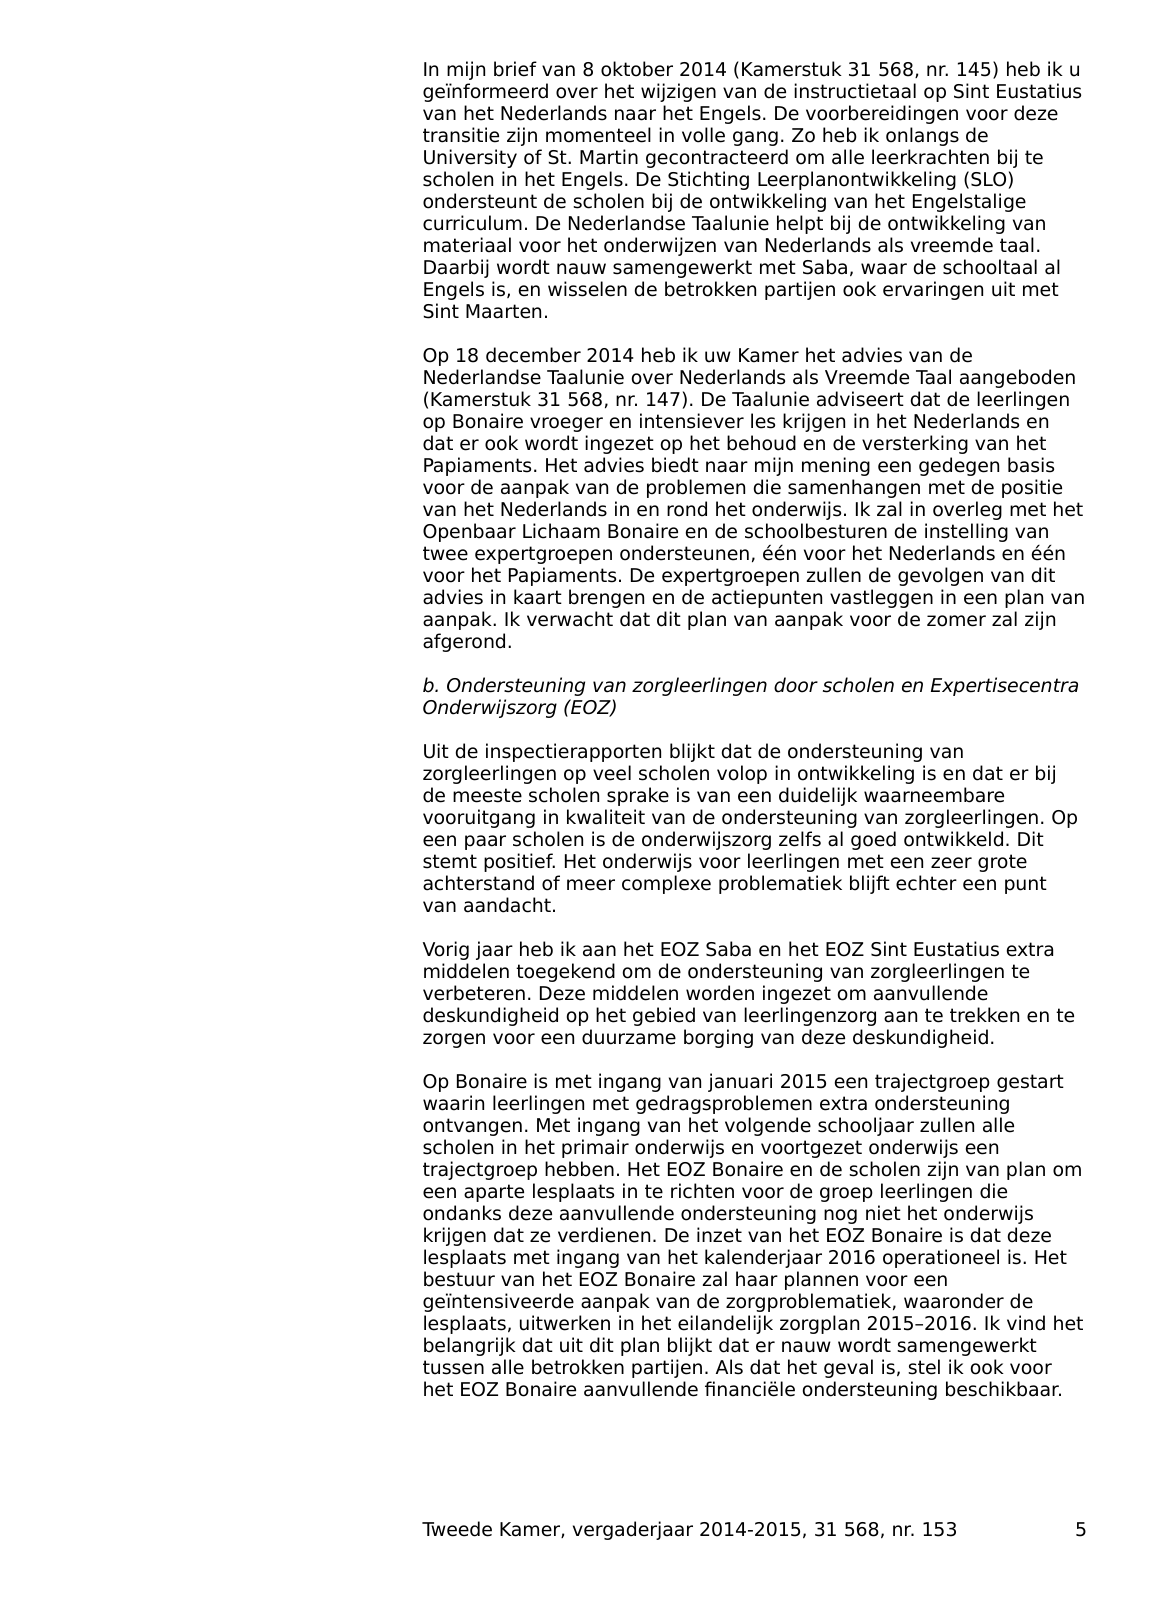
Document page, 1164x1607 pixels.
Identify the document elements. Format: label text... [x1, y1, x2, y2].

text Op Bonaire is met ingang van januari 2015 een trajectgroep gestart waarin leerlingen met gedragsproblemen extra ondersteuning ontvangen. Met ingang van het volgende schooljaar zullen alle scholen in het primair onderwijs en voortgezet onderwijs een trajectgroep hebben. Het EOZ Bonaire en de scholen zijn van plan om een aparte lesplaats in te richten voor de groep leerlingen die ondanks deze aanvullende ondersteuning nog niet het onderwijs krijgen dat ze verdienen. De inzet van het EOZ Bonaire is dat deze lesplaats met ingang van het kalenderjaar 2016 operationeel is. Het bestuur van het EOZ Bonaire zal haar plannen voor een geïntensiveerde aanpak van de zorgproblematiek, waaronder de lesplaats, uitwerken in het eilandelijk zorgplan 2015–2016. Ik vind het belangrijk dat uit dit plan blijkt dat er nauw wordt samengewerkt tussen alle betrokken partijen. Als dat het geval is, stel ik ook voor het EOZ Bonaire aanvullende financiële ondersteuning beschikbaar. [422, 1071, 1087, 1401]
text In mijn brief van 8 oktober 2014 (Kamerstuk 31 568, nr. 145) heb ik u geïnformeerd over het wijzigen van de instructietaal op Sint Eustatius van het Nederlands naar het Engels. De voorbereidingen voor deze transitie zijn momenteel in volle gang. Zo heb ik onlangs de University of St. Martin gecontracteerd om alle leerkrachten bij te scholen in het Engels. De Stichting Leerplanontwikkeling (SLO) ondersteunt de scholen bij de ontwikkeling van het Engelstalige curriculum. De Nederlandse Taalunie helpt bij de ontwikkeling van materiaal voor het onderwijzen van Nederlands als vreemde taal. Daarbij wordt nauw samengewerkt met Saba, waar de schooltaal al Engels is, en wisselen de betrokken partijen ook ervaringen uit met Sint Maarten. [422, 59, 1087, 323]
subtitle b. Ondersteuning van zorgleerlingen door scholen en Expertisecentra Onderwijszorg (EOZ) [422, 675, 1087, 719]
text Vorig jaar heb ik aan het EOZ Saba en het EOZ Sint Eustatius extra middelen toegekend om de ondersteuning van zorgleerlingen te verbeteren. Deze middelen worden ingezet om aanvullende deskundigheid op het gebied van leerlingenzorg aan te trekken en te zorgen voor een duurzame borging van deze deskundigheid. [422, 939, 1087, 1049]
text Op 18 december 2014 heb ik uw Kamer het advies van de Nederlandse Taalunie over Nederlands als Vreemde Taal aangeboden (Kamerstuk 31 568, nr. 147). De Taalunie adviseert dat de leerlingen op Bonaire vroeger en intensiever les krijgen in het Nederlands en dat er ook wordt ingezet op het behoud en de versterking van het Papiaments. Het advies biedt naar mijn mening een gedegen basis voor de aanpak van de problemen die samenhangen met de positie van het Nederlands in en rond het onderwijs. Ik zal in overleg met het Openbaar Lichaam Bonaire en de schoolbesturen de instelling van twee expertgroepen ondersteunen, één voor het Nederlands en één voor het Papiaments. De expertgroepen zullen de gevolgen van dit advies in kaart brengen en de actiepunten vastleggen in een plan van aanpak. Ik verwacht dat dit plan van aanpak voor de zomer zal zijn afgerond. [422, 345, 1087, 653]
text Uit de inspectierapporten blijkt dat de ondersteuning van zorgleerlingen op veel scholen volop in ontwikkeling is en dat er bij de meeste scholen sprake is van een duidelijk waarneembare vooruitgang in kwaliteit van de ondersteuning van zorgleerlingen. Op een paar scholen is de onderwijszorg zelfs al goed ontwikkeld. Dit stemt positief. Het onderwijs voor leerlingen met een zeer grote achterstand of meer complexe problematiek blijft echter een punt van aandacht. [422, 741, 1087, 917]
